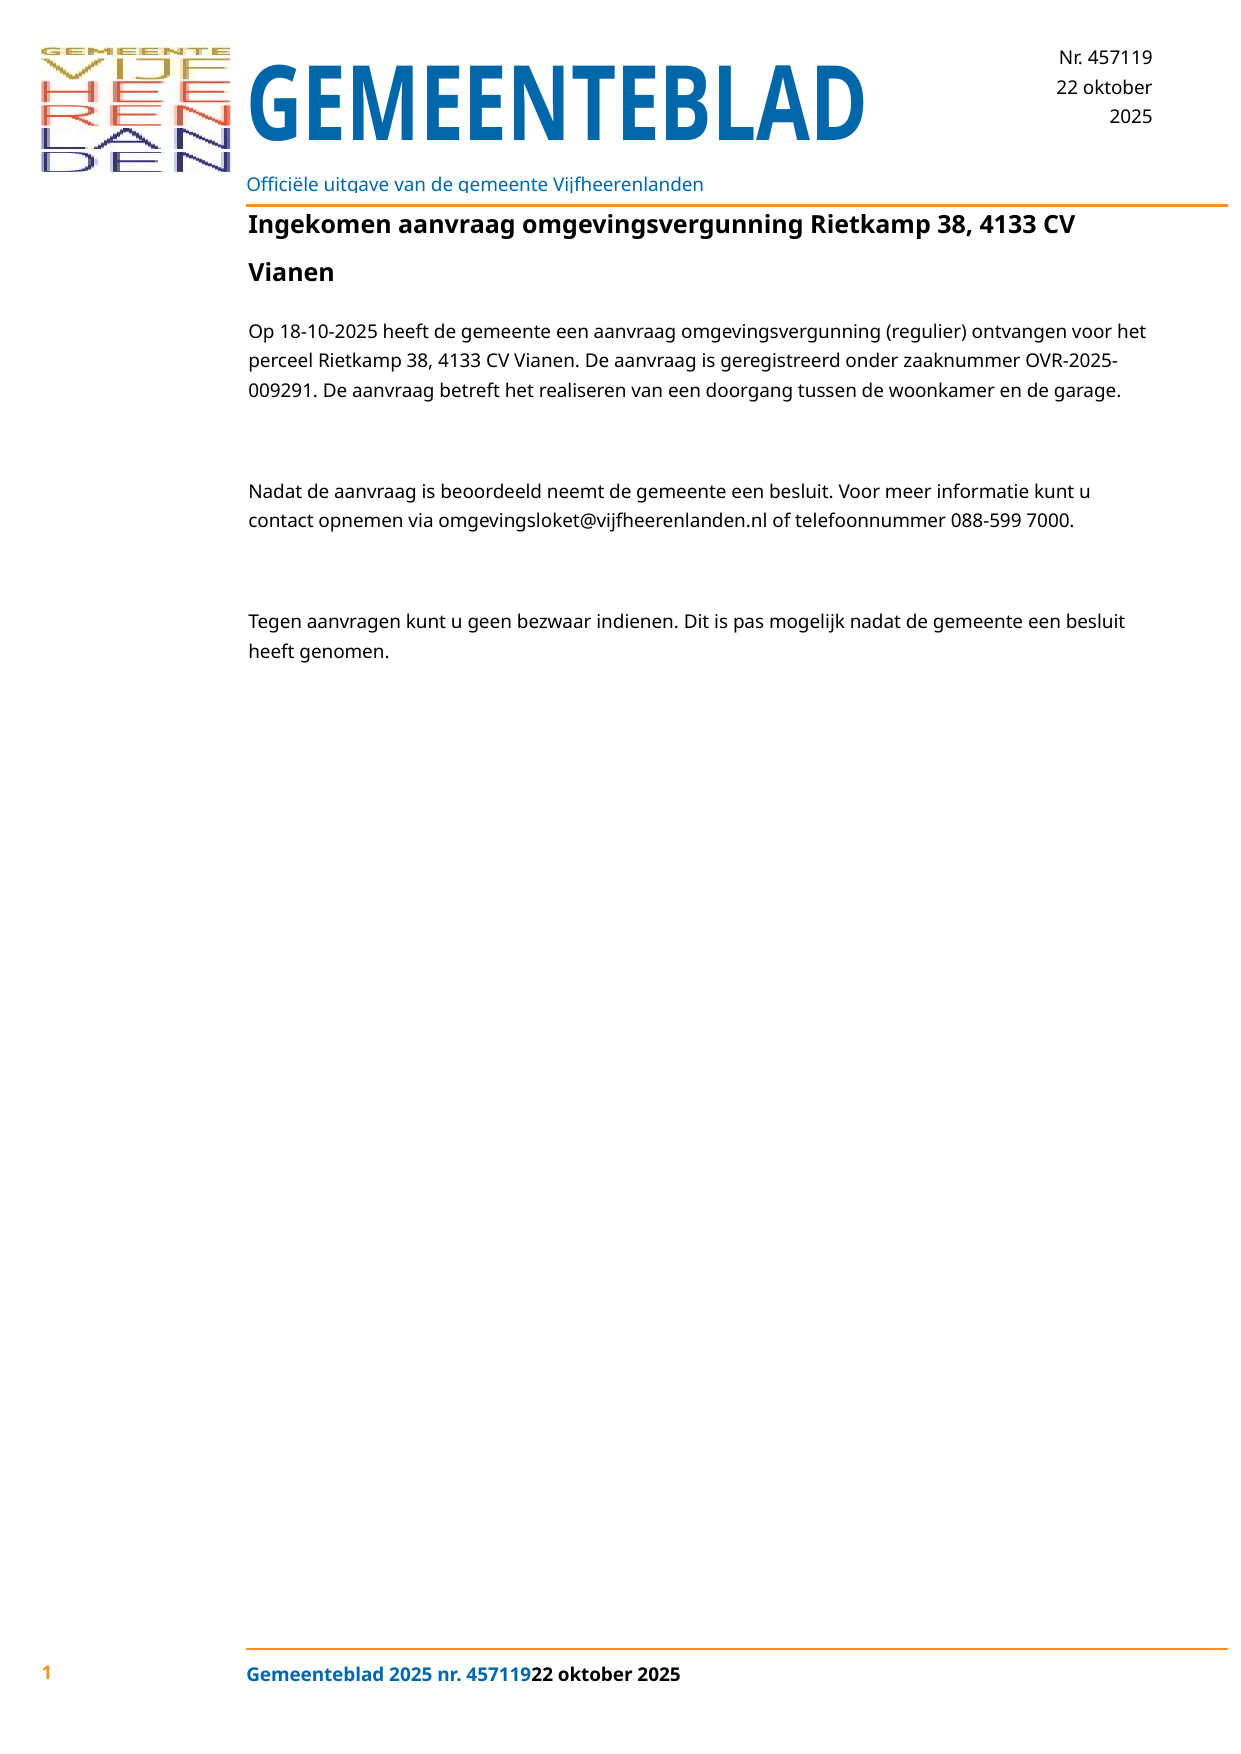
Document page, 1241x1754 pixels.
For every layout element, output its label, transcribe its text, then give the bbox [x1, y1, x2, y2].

picture [41, 47, 231, 172]
text Nadat de aanvraag is beoordeeld neemt de gemeente een besluit. Voor meer informatie kunt u contact opnemen via omgevingsloket@vijfheerenlanden.nl of telefoonnummer 088-599 7000. [248, 478, 1152, 533]
text Tegen aanvragen kunt u geen bezwaar indienen. Dit is pas mogelijk nadat de gemeente een besluit heeft genomen. [248, 608, 1152, 664]
text Ingekomen aanvraag omgevingsvergunning Rietkamp 38, 4133 CV Vianen [248, 207, 1152, 288]
text Op 18-10-2025 heeft de gemeente een aanvraag omgevingsvergunning (regulier) ontvangen voor het perceel Rietkamp 38, 4133 CV Vianen. De aanvraag is geregistreerd onder zaaknummer OVR-2025-009291. De aanvraag betreft het realiseren van een doorgang tussen de woonkamer en de garage. [248, 318, 1152, 403]
